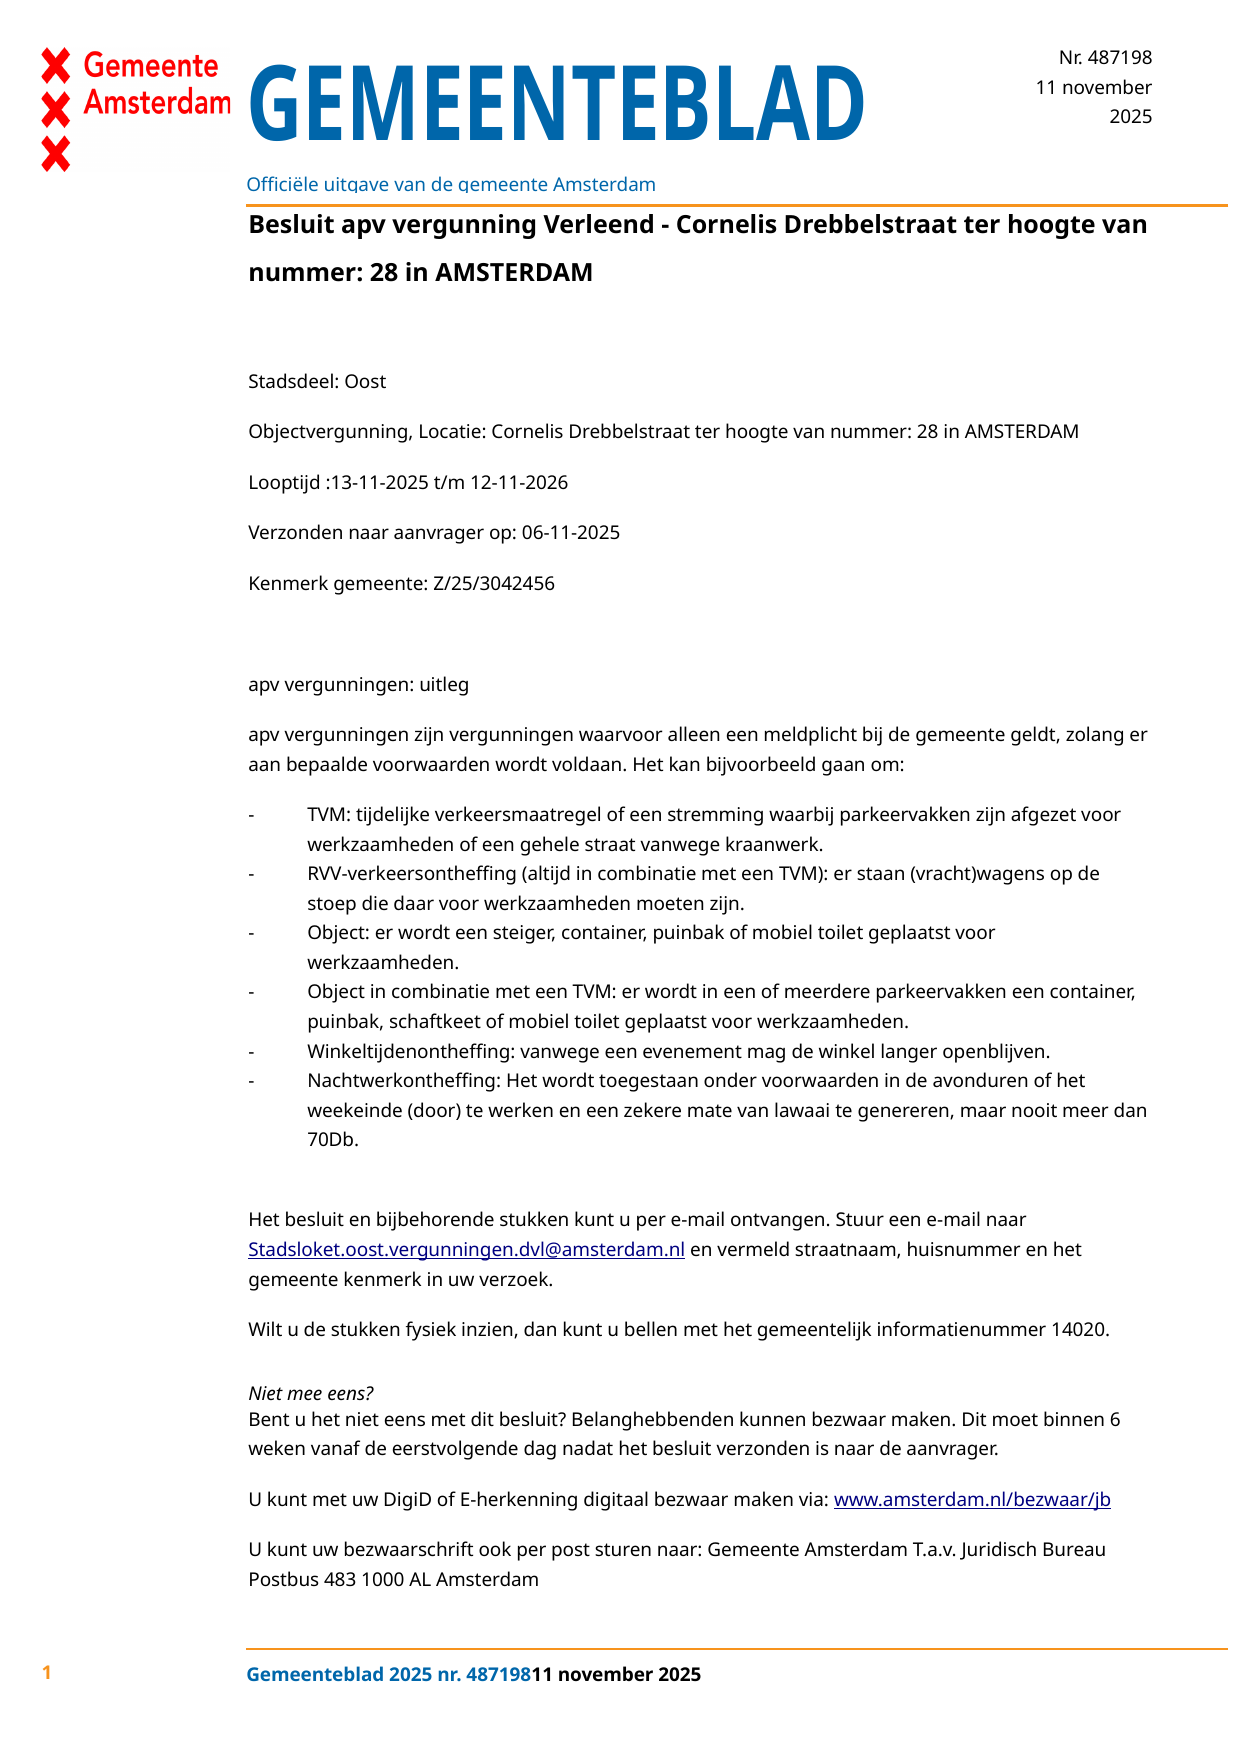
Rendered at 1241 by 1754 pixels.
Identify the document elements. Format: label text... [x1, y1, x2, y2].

list Winkeltijdenontheffing: vanwege een evenement mag de winkel langer openblijven. [248, 1038, 1152, 1064]
text Kenmerk gemeente: Z/25/3042456 [248, 570, 1152, 596]
text Stadsdeel: Oost [248, 368, 1152, 394]
text Objectvergunning, Locatie: Cornelis Drebbelstraat ter hoogte van nummer: 28 in AMSTERDAM [248, 419, 1152, 444]
text Wilt u de stukken fysiek inzien, dan kunt u bellen met het gemeentelijk informatienummer 14020. [248, 1316, 1152, 1342]
text U kunt met uw DigiD of E-herkenning digitaal bezwaar maken via: www.amsterdam.nl/bezwaar/jb [248, 1486, 1152, 1512]
list RVV-verkeersontheffing (altijd in combinatie met een TVM): er staan (vracht)wagens op de stoep die daar voor werkzaamheden moeten zijn. [248, 860, 1152, 916]
text Het besluit en bijbehorende stukken kunt u per e-mail ontvangen. Stuur een e-mail naar Stadsloket.oost.vergunningen.dvl@amsterdam.nl en vermeld straatnaam, huisnummer en het gemeente kenmerk in uw verzoek. [248, 1207, 1152, 1292]
list Object: er wordt een steiger, container, puinbak of mobiel toilet geplaatst voor werkzaamheden. [248, 919, 1152, 975]
text Looptijd :13-11-2025 t/m 12-11-2026 [248, 469, 1152, 495]
text apv vergunningen: uitleg [248, 671, 1152, 697]
text Niet mee eens? [248, 1380, 1152, 1406]
text Verzonden naar aanvrager op: 06-11-2025 [248, 519, 1152, 545]
list Object in combinatie met een TVM: er wordt in een of meerdere parkeervakken een container, puinbak, schaftkeet of mobiel toilet geplaatst voor werkzaamheden. [248, 979, 1152, 1034]
list Nachtwerkontheffing: Het wordt toegestaan onder voorwaarden in de avonduren of het weekeinde (door) te werken en een zekere mate van lawaai te genereren, maar nooit meer dan 70Db. [248, 1067, 1152, 1152]
text Bent u het niet eens met dit besluit? Belanghebbenden kunnen bezwaar maken. Dit moet binnen 6 weken vanaf de eerstvolgende dag nadat het besluit verzonden is naar de aanvrager. [248, 1406, 1152, 1461]
text U kunt uw bezwaarschrift ook per post sturen naar: Gemeente Amsterdam T.a.v. Juridisch Bureau Postbus 483 1000 AL Amsterdam [248, 1536, 1152, 1592]
text Besluit apv vergunning Verleend - Cornelis Drebbelstraat ter hoogte van nummer: 28 in AMSTERDAM [248, 207, 1152, 288]
picture [41, 47, 231, 172]
text apv vergunningen zijn vergunningen waarvoor alleen een meldplicht bij de gemeente geldt, zolang er aan bepaalde voorwaarden wordt voldaan. Het kan bijvoorbeeld gaan om: [248, 721, 1152, 777]
list TVM: tijdelijke verkeersmaatregel of een stremming waarbij parkeervakken zijn afgezet voor werkzaamheden of een gehele straat vanwege kraanwerk. [248, 801, 1152, 857]
